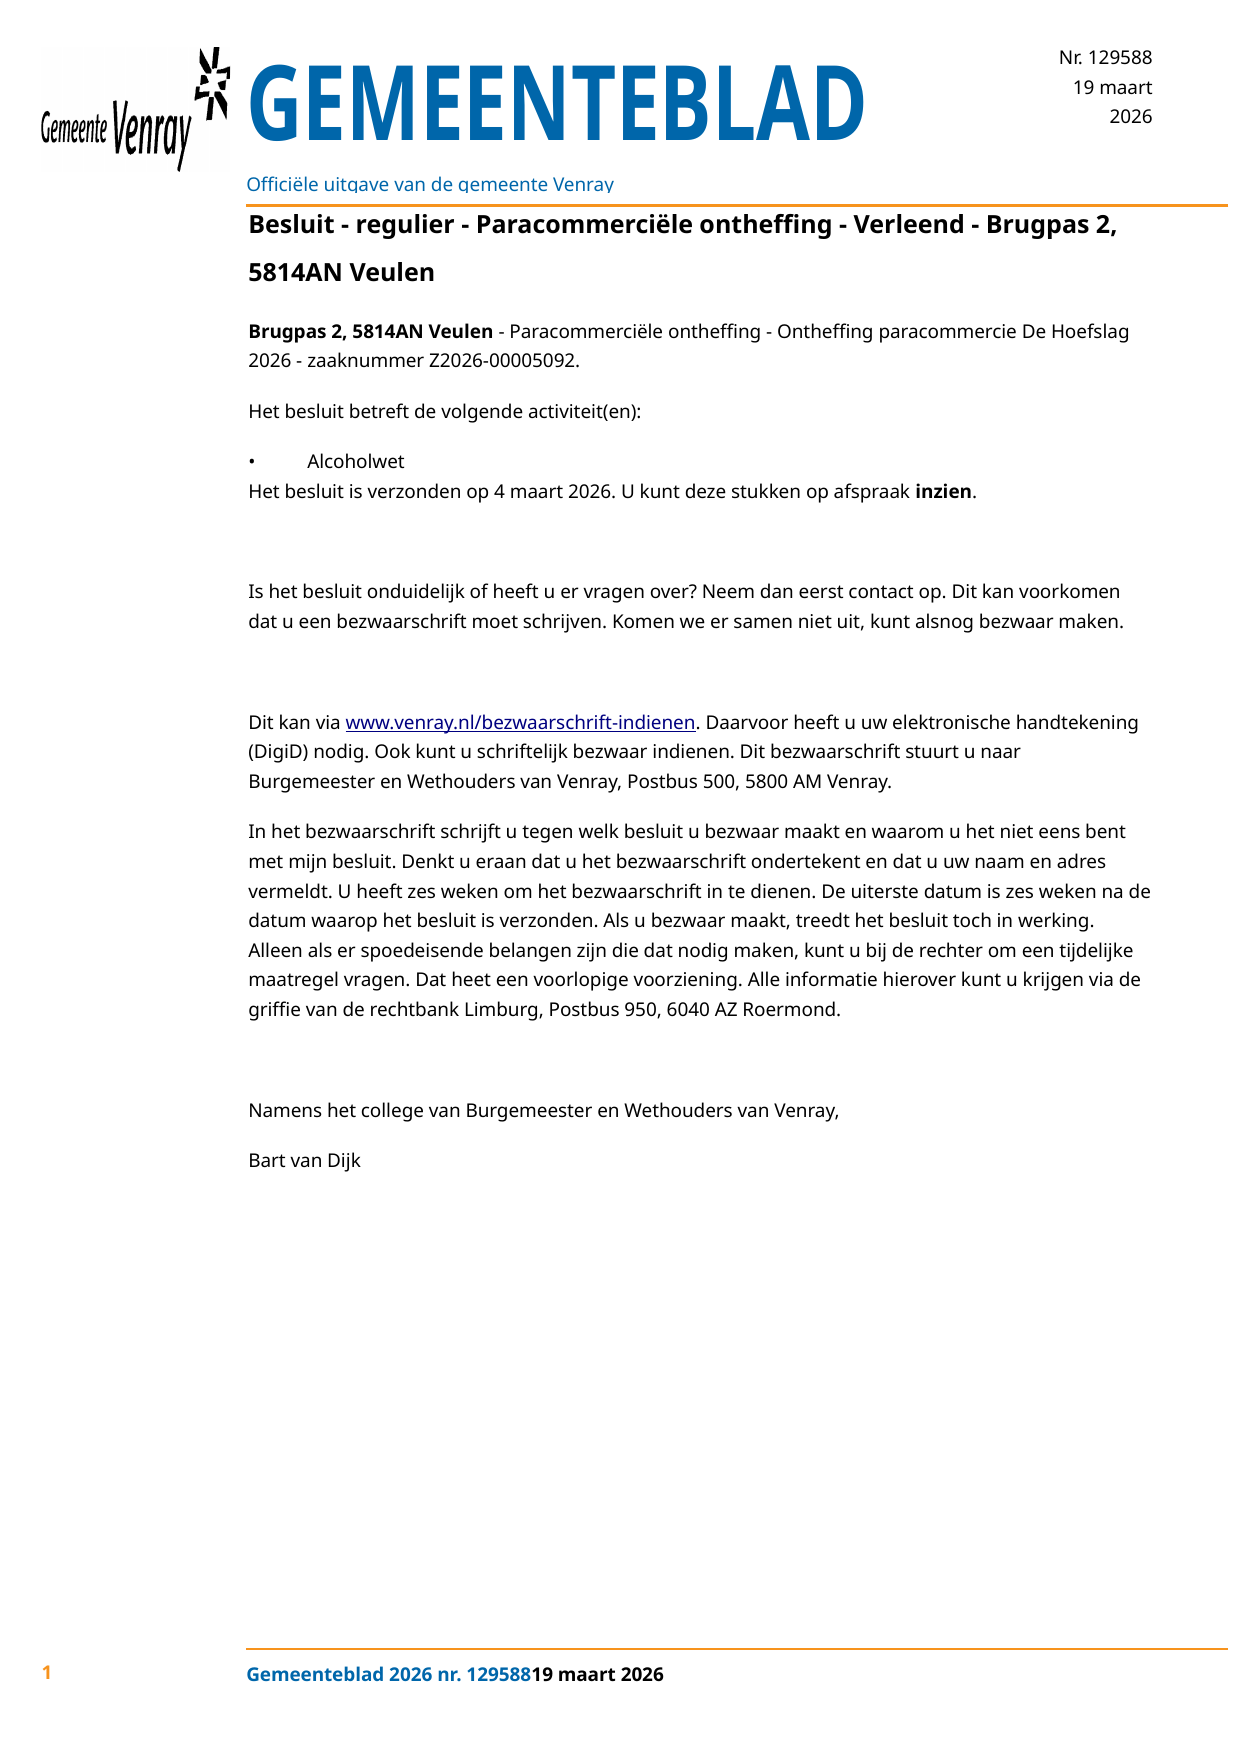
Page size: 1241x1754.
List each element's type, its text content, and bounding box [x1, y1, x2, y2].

text In het bezwaarschrift schrijft u tegen welk besluit u bezwaar maakt en waarom u het niet eens bent met mijn besluit. Denkt u eraan dat u het bezwaarschrift ondertekent en dat u uw naam en adres vermeldt. U heeft zes weken om het bezwaarschrift in te dienen. De uiterste datum is zes weken na de datum waarop het besluit is verzonden. Als u bezwaar maakt, treedt het besluit toch in werking. Alleen als er spoedeisende belangen zijn die dat nodig maken, kunt u bij de rechter om een tijdelijke maatregel vragen. Dat heet een voorlopige voorziening. Alle informatie hierover kunt u krijgen via de griffie van de rechtbank Limburg, Postbus 950, 6040 AZ Roermond. [248, 819, 1152, 1022]
text Is het besluit onduidelijk of heeft u er vragen over? Neem dan eerst contact op. Dit kan voorkomen dat u een bezwaarschrift moet schrijven. Komen we er samen niet uit, kunt alsnog bezwaar maken. [248, 579, 1152, 634]
list Alcoholwet [248, 448, 1152, 474]
text Brugpas 2, 5814AN Veulen - Paracommerciële ontheffing - Ontheffing paracommercie De Hoefslag 2026 - zaaknummer Z2026-00005092. [248, 318, 1152, 373]
text Het besluit is verzonden op 4 maart 2026. U kunt deze stukken op afspraak inzien. [248, 478, 1152, 504]
text Dit kan via www.venray.nl/bezwaarschrift-indienen. Daarvoor heeft u uw elektronische handtekening (DigiD) nodig. Ook kunt u schriftelijk bezwaar indienen. Dit bezwaarschrift stuurt u naar Burgemeester en Wethouders van Venray, Postbus 500, 5800 AM Venray. [248, 709, 1152, 794]
text Besluit - regulier - Paracommerciële ontheffing - Verleend - Brugpas 2, 5814AN Veulen [248, 207, 1152, 288]
text Bart van Dijk [248, 1147, 1152, 1173]
text Het besluit betreft de volgende activiteit(en): [248, 398, 1152, 424]
text Namens het college van Burgemeester en Wethouders van Venray, [248, 1097, 1152, 1123]
picture [41, 47, 231, 172]
